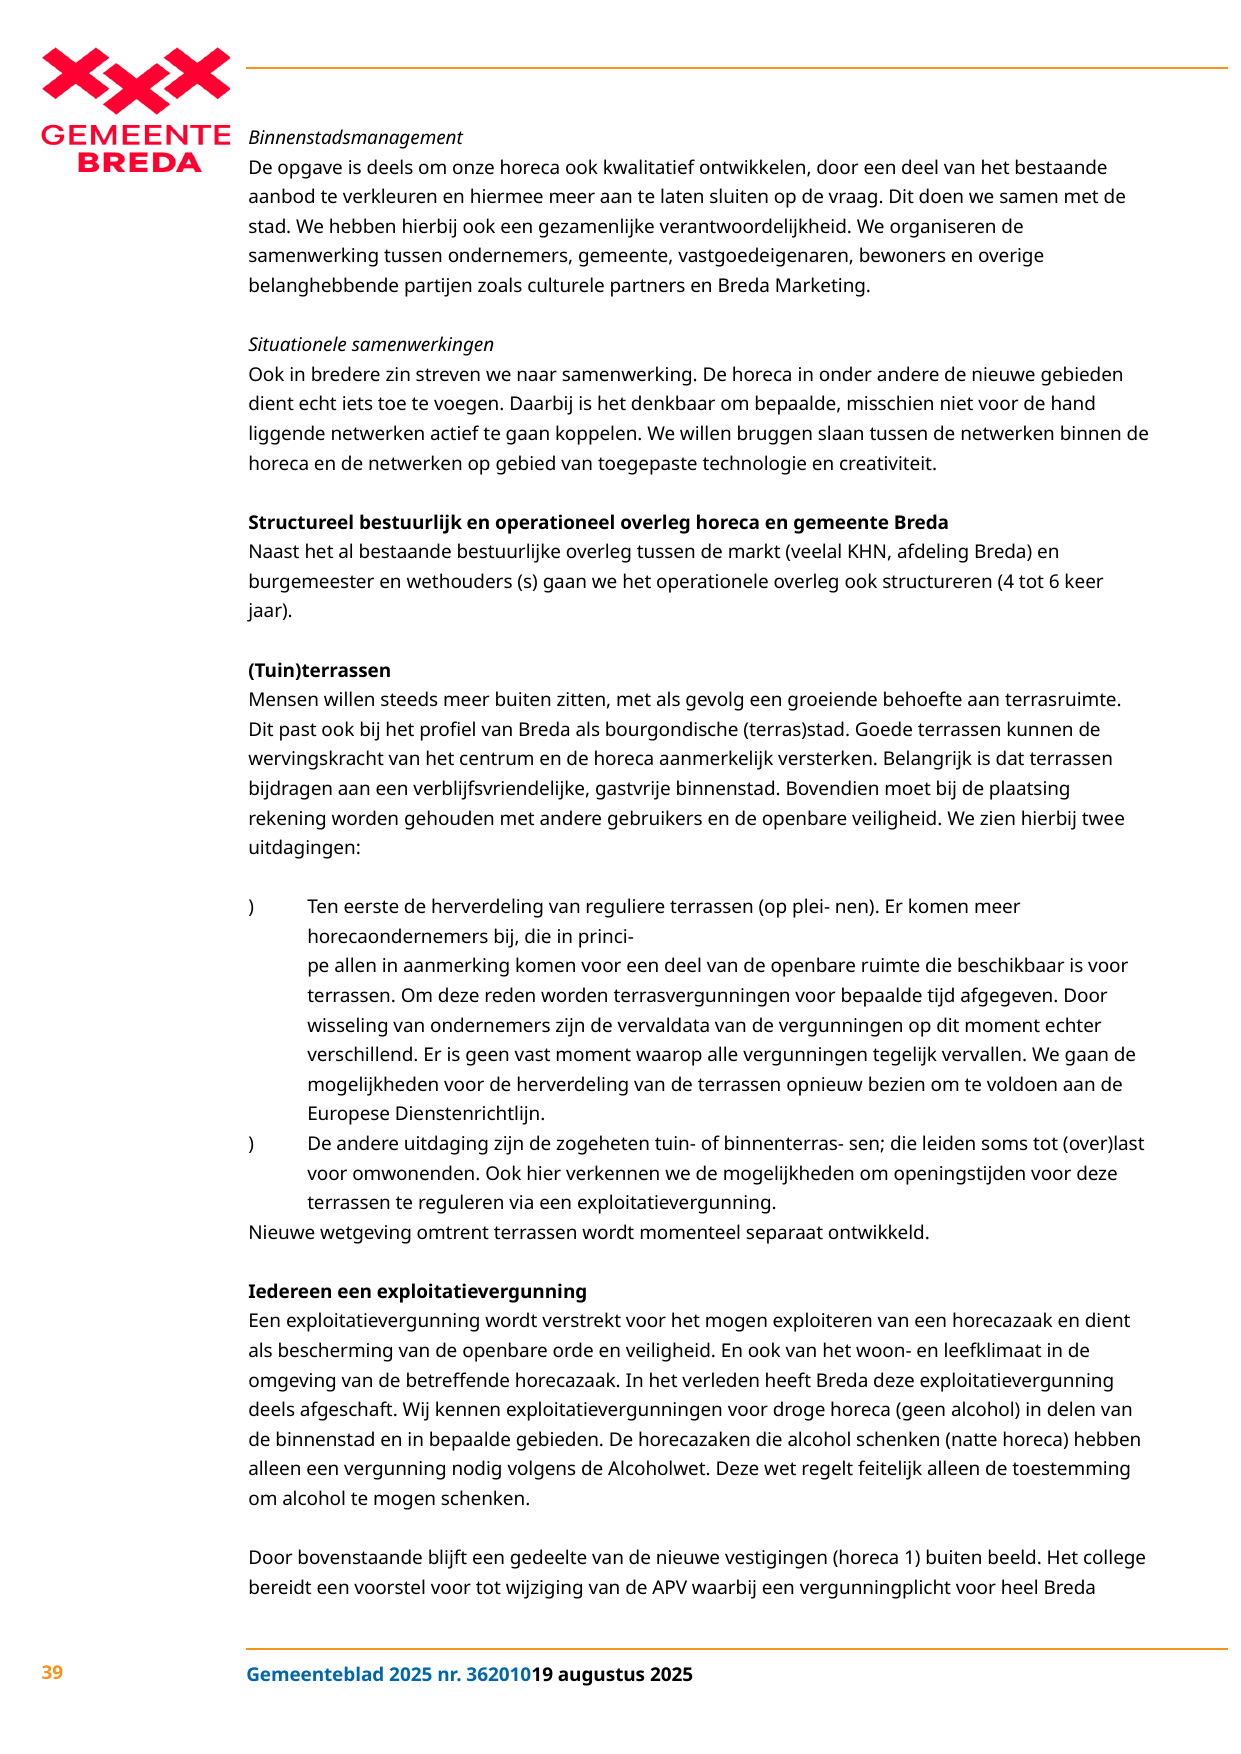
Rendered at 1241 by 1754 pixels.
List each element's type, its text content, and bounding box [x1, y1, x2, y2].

list Ten eerste de herverdeling van reguliere terrassen (op plei- nen). Er komen meer horecaondernemers bij, die in princi- [248, 893, 1152, 949]
list De andere uitdaging zijn de zogeheten tuin- of binnenterras- sen; die leiden soms tot (over)last voor omwonenden. Ook hier verkennen we de mogelijkheden om openingstijden voor deze terrassen te reguleren via een exploitatievergunning. [248, 1130, 1152, 1215]
text Mensen willen steeds meer buiten zitten, met als gevolg een groeiende behoefte aan terrasruimte. Dit past ook bij het profiel van Breda als bourgondische (terras)stad. Goede terrassen kunnen de wervingskracht van het centrum en de horeca aanmerkelijk versterken. Belangrijk is dat terrassen bijdragen aan een verblijfsvriendelijke, gastvrije binnenstad. Bovendien moet bij de plaatsing rekening worden gehouden met andere gebruikers en de openbare veiligheid. We zien hierbij twee uitdagingen: [248, 686, 1152, 860]
text Naast het al bestaande bestuurlijke overleg tussen de markt (veelal KHN, afdeling Breda) en burgemeester en wethouders (s) gaan we het operationele overleg ook structureren (4 tot 6 keer jaar). [248, 538, 1152, 623]
text Binnenstadsmanagement [248, 124, 1152, 150]
text Nieuwe wetgeving omtrent terrassen wordt momenteel separaat ontwikkeld. [248, 1219, 1152, 1245]
text De opgave is deels om onze horeca ook kwalitatief ontwikkelen, door een deel van het bestaande aanbod te verkleuren en hiermee meer aan te laten sluiten op de vraag. Dit doen we samen met de stad. We hebben hierbij ook een gezamenlijke verantwoordelijkheid. We organiseren de samenwerking tussen ondernemers, gemeente, vastgoedeigenaren, bewoners en overige belanghebbende partijen zoals culturele partners en Breda Marketing. [248, 154, 1152, 298]
text Een exploitatievergunning wordt verstrekt voor het mogen exploiteren van een horecazaak en dient als bescherming van de openbare orde en veiligheid. En ook van het woon- en leefklimaat in de omgeving van de betreffende horecazaak. In het verleden heeft Breda deze exploitatievergunning deels afgeschaft. Wij kennen exploitatievergunningen voor droge horeca (geen alcohol) in delen van de binnenstad en in bepaalde gebieden. De horecazaken die alcohol schenken (natte horeca) hebben alleen een vergunning nodig volgens de Alcoholwet. Deze wet regelt feitelijk alleen de toestemming om alcohol te mogen schenken. [248, 1308, 1152, 1511]
text Structureel bestuurlijk en operationeel overleg horeca en gemeente Breda [248, 509, 1152, 535]
list pe allen in aanmerking komen voor een deel van de openbare ruimte die beschikbaar is voor terrassen. Om deze reden worden terrasvergunningen voor bepaalde tijd afgegeven. Door wisseling van ondernemers zijn de vervaldata van de vergunningen op dit moment echter verschillend. Er is geen vast moment waarop alle vergunningen tegelijk vervallen. We gaan de mogelijkheden voor de herverdeling van de terrassen opnieuw bezien om te voldoen aan de Europese Dienstenrichtlijn. [248, 953, 1152, 1126]
text Door bovenstaande blijft een gedeelte van de nieuwe vestigingen (horeca 1) buiten beeld. Het college bereidt een voorstel voor tot wijziging van de APV waarbij een vergunningplicht voor heel Breda [248, 1544, 1152, 1600]
text Situationele samenwerkingen [248, 331, 1152, 357]
text Ook in bredere zin streven we naar samenwerking. De horeca in onder andere de nieuwe gebieden dient echt iets toe te voegen. Daarbij is het denkbaar om bepaalde, misschien niet voor de hand liggende netwerken actief te gaan koppelen. We willen bruggen slaan tussen de netwerken binnen de horeca en de netwerken op gebied van toegepaste technologie en creativiteit. [248, 361, 1152, 476]
text (Tuin)terrassen [248, 657, 1152, 683]
picture [41, 47, 231, 172]
text Iedereen een exploitatievergunning [248, 1278, 1152, 1304]
